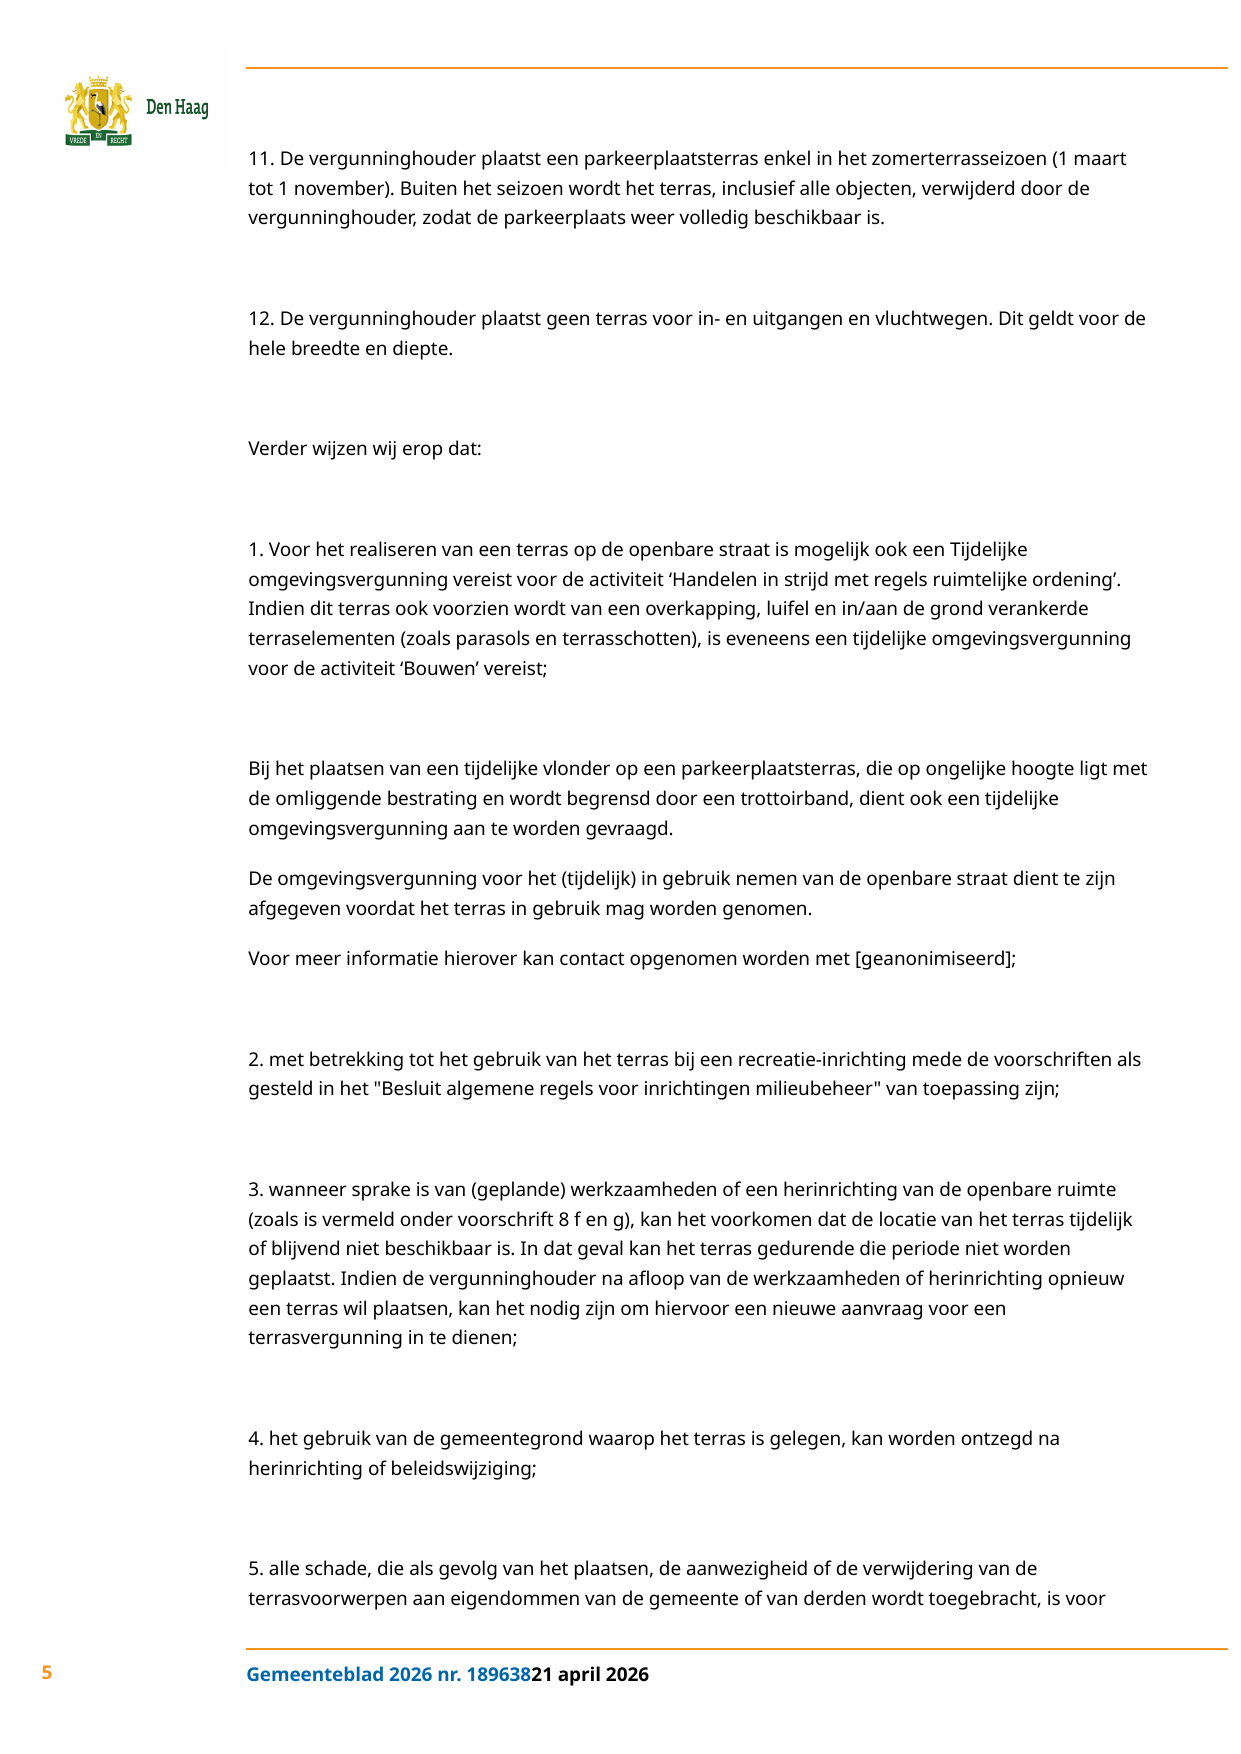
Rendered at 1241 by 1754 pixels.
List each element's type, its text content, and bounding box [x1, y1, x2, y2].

text 3. wanneer sprake is van (geplande) werkzaamheden of een herinrichting van de openbare ruimte (zoals is vermeld onder voorschrift 8 f en g), kan het voorkomen dat de locatie van het terras tijdelijk of blijvend niet beschikbaar is. In dat geval kan het terras gedurende die periode niet worden geplaatst. Indien de vergunninghouder na afloop van de werkzaamheden of herinrichting opnieuw een terras wil plaatsen, kan het nodig zijn om hiervoor een nieuwe aanvraag voor een terrasvergunning in te dienen; [248, 1176, 1152, 1350]
text 1. Voor het realiseren van een terras op de openbare straat is mogelijk ook een Tijdelijke omgevingsvergunning vereist voor de activiteit ‘Handelen in strijd met regels ruimtelijke ordening’. Indien dit terras ook voorzien wordt van een overkapping, luifel en in/aan de grond verankerde terraselementen (zoals parasols en terrasschotten), is eveneens een tijdelijke omgevingsvergunning voor de activiteit ‘Bouwen’ vereist; [248, 536, 1152, 681]
text Verder wijzen wij erop dat: [248, 436, 1152, 461]
text Bij het plaatsen van een tijdelijke vlonder op een parkeerplaatsterras, die op ongelijke hoogte ligt met de omliggende bestrating en wordt begrensd door een trottoirband, dient ook een tijdelijke omgevingsvergunning aan te worden gevraagd. [248, 756, 1152, 841]
text 11. De vergunninghouder plaatst een parkeerplaatsterras enkel in het zomerterrasseizoen (1 maart tot 1 november). Buiten het seizoen wordt het terras, inclusief alle objecten, verwijderd door de vergunninghouder, zodat de parkeerplaats weer volledig beschikbaar is. [248, 145, 1152, 230]
text De omgevingsvergunning voor het (tijdelijk) in gebruik nemen van de openbare straat dient te zijn afgegeven voordat het terras in gebruik mag worden genomen. [248, 865, 1152, 921]
text 12. De vergunninghouder plaatst geen terras voor in- en uitgangen en vluchtwegen. Dit geldt voor de hele breedte en diepte. [248, 305, 1152, 361]
picture [41, 47, 231, 172]
text 4. het gebruik van de gemeentegrond waarop het terras is gelegen, kan worden ontzegd na herinrichting of beleidswijziging; [248, 1425, 1152, 1481]
text 2. met betrekking tot het gebruik van het terras bij een recreatie-inrichting mede de voorschriften als gesteld in het "Besluit algemene regels voor inrichtingen milieubeheer" van toepassing zijn; [248, 1046, 1152, 1101]
text Voor meer informatie hierover kan contact opgenomen worden met [geanonimiseerd]; [248, 945, 1152, 971]
text 5. alle schade, die als gevolg van het plaatsen, de aanwezigheid of de verwijdering van de terrasvoorwerpen aan eigendommen van de gemeente of van derden wordt toegebracht, is voor [248, 1556, 1152, 1611]
